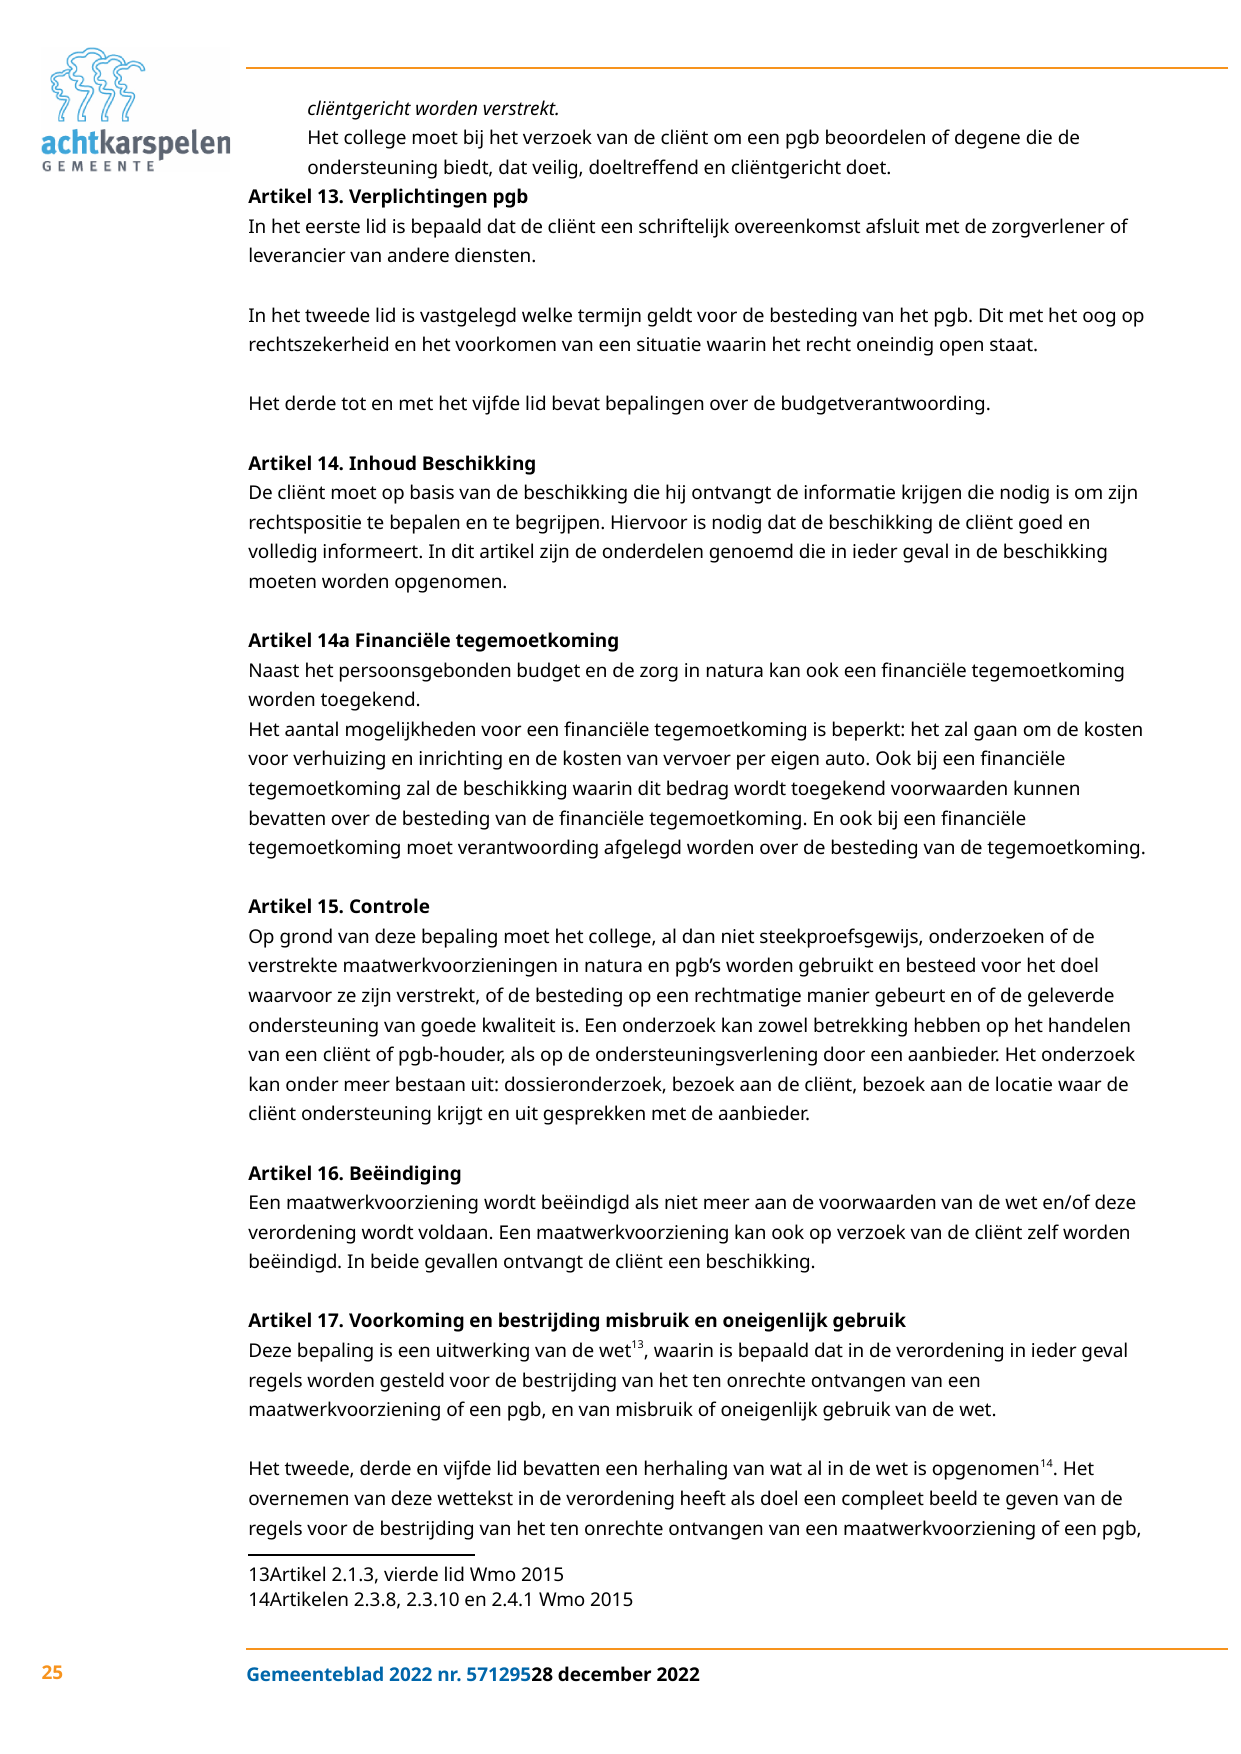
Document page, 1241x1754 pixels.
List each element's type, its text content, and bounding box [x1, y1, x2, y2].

text In het tweede lid is vastgelegd welke termijn geldt voor de besteding van het pgb. Dit met het oog op rechtszekerheid en het voorkomen van een situatie waarin het recht oneindig open staat. [248, 302, 1152, 357]
text Artikel 16. Beëindiging [248, 1160, 1152, 1186]
text Artikel 17. Voorkoming en bestrijding misbruik en oneigenlijk gebruik [248, 1308, 1152, 1333]
text Naast het persoonsgebonden budget en de zorg in natura kan ook een financiële tegemoetkoming worden toegekend. [248, 657, 1152, 712]
text Op grond van deze bepaling moet het college, al dan niet steekproefsgewijs, onderzoeken of de verstrekte maatwerkvoorzieningen in natura en pgb’s worden gebruikt en besteed voor het doel waarvoor ze zijn verstrekt, of de besteding op een rechtmatige manier gebeurt en of de geleverde ondersteuning van goede kwaliteit is. Een onderzoek kan zowel betrekking hebben op het handelen van een cliënt of pgb-houder, als op de ondersteuningsverlening door een aanbieder. Het onderzoek kan onder meer bestaan uit: dossieronderzoek, bezoek aan de cliënt, bezoek aan de locatie waar de cliënt ondersteuning krijgt en uit gesprekken met de aanbieder. [248, 923, 1152, 1126]
text De cliënt moet op basis van de beschikking die hij ontvangt de informatie krijgen die nodig is om zijn rechtspositie te bepalen en te begrijpen. Hiervoor is nodig dat de beschikking de cliënt goed en volledig informeert. In dit artikel zijn de onderdelen genoemd die in ieder geval in de beschikking moeten worden opgenomen. [248, 479, 1152, 594]
text Het derde tot en met het vijfde lid bevat bepalingen over de budgetverantwoording. [248, 391, 1152, 416]
text Artikel 14. Inhoud Beschikking [248, 450, 1152, 476]
list Het college moet bij het verzoek van de cliënt om een pgb beoordelen of degene die de ondersteuning biedt, dat veilig, doeltreffend en cliëntgericht doet. [248, 124, 1152, 180]
text Het tweede, derde en vijfde lid bevatten een herhaling van wat al in de wet is opgenomen. Het overnemen van deze wettekst in de verordening heeft als doel een compleet beeld te geven van de regels voor de bestrijding van het ten onrechte ontvangen van een maatwerkvoorziening of een pgb, [248, 1456, 1152, 1541]
text Artikel 14a Financiële tegemoetkoming [248, 627, 1152, 653]
list cliëntgericht worden verstrekt. [248, 95, 1152, 121]
text In het eerste lid is bepaald dat de cliënt een schriftelijk overeenkomst afsluit met de zorgverlener of leverancier van andere diensten. [248, 213, 1152, 268]
text Artikelen 2.3.8, 2.3.10 en 2.4.1 Wmo 2015 [248, 1586, 1152, 1612]
text Een maatwerkvoorziening wordt beëindigd als niet meer aan de voorwaarden van de wet en/of deze verordening wordt voldaan. Een maatwerkvoorziening kan ook op verzoek van de cliënt zelf worden beëindigd. In beide gevallen ontvangt de cliënt een beschikking. [248, 1189, 1152, 1274]
text Artikel 13. Verplichtingen pgb [248, 183, 1152, 209]
text Artikel 2.1.3, vierde lid Wmo 2015 [248, 1561, 1152, 1586]
text Artikel 15. Controle [248, 893, 1152, 919]
text Deze bepaling is een uitwerking van de wet, waarin is bepaald dat in de verordening in ieder geval regels worden gesteld voor de bestrijding van het ten onrechte ontvangen van een maatwerkvoorziening of een pgb, en van misbruik of oneigenlijk gebruik van de wet. [248, 1337, 1152, 1422]
text Het aantal mogelijkheden voor een financiële tegemoetkoming is beperkt: het zal gaan om de kosten voor verhuizing en inrichting en de kosten van vervoer per eigen auto. Ook bij een financiële tegemoetkoming zal de beschikking waarin dit bedrag wordt toegekend voorwaarden kunnen bevatten over de besteding van de financiële tegemoetkoming. En ook bij een financiële tegemoetkoming moet verantwoording afgelegd worden over de besteding van de tegemoetkoming. [248, 716, 1152, 860]
picture [41, 47, 231, 172]
